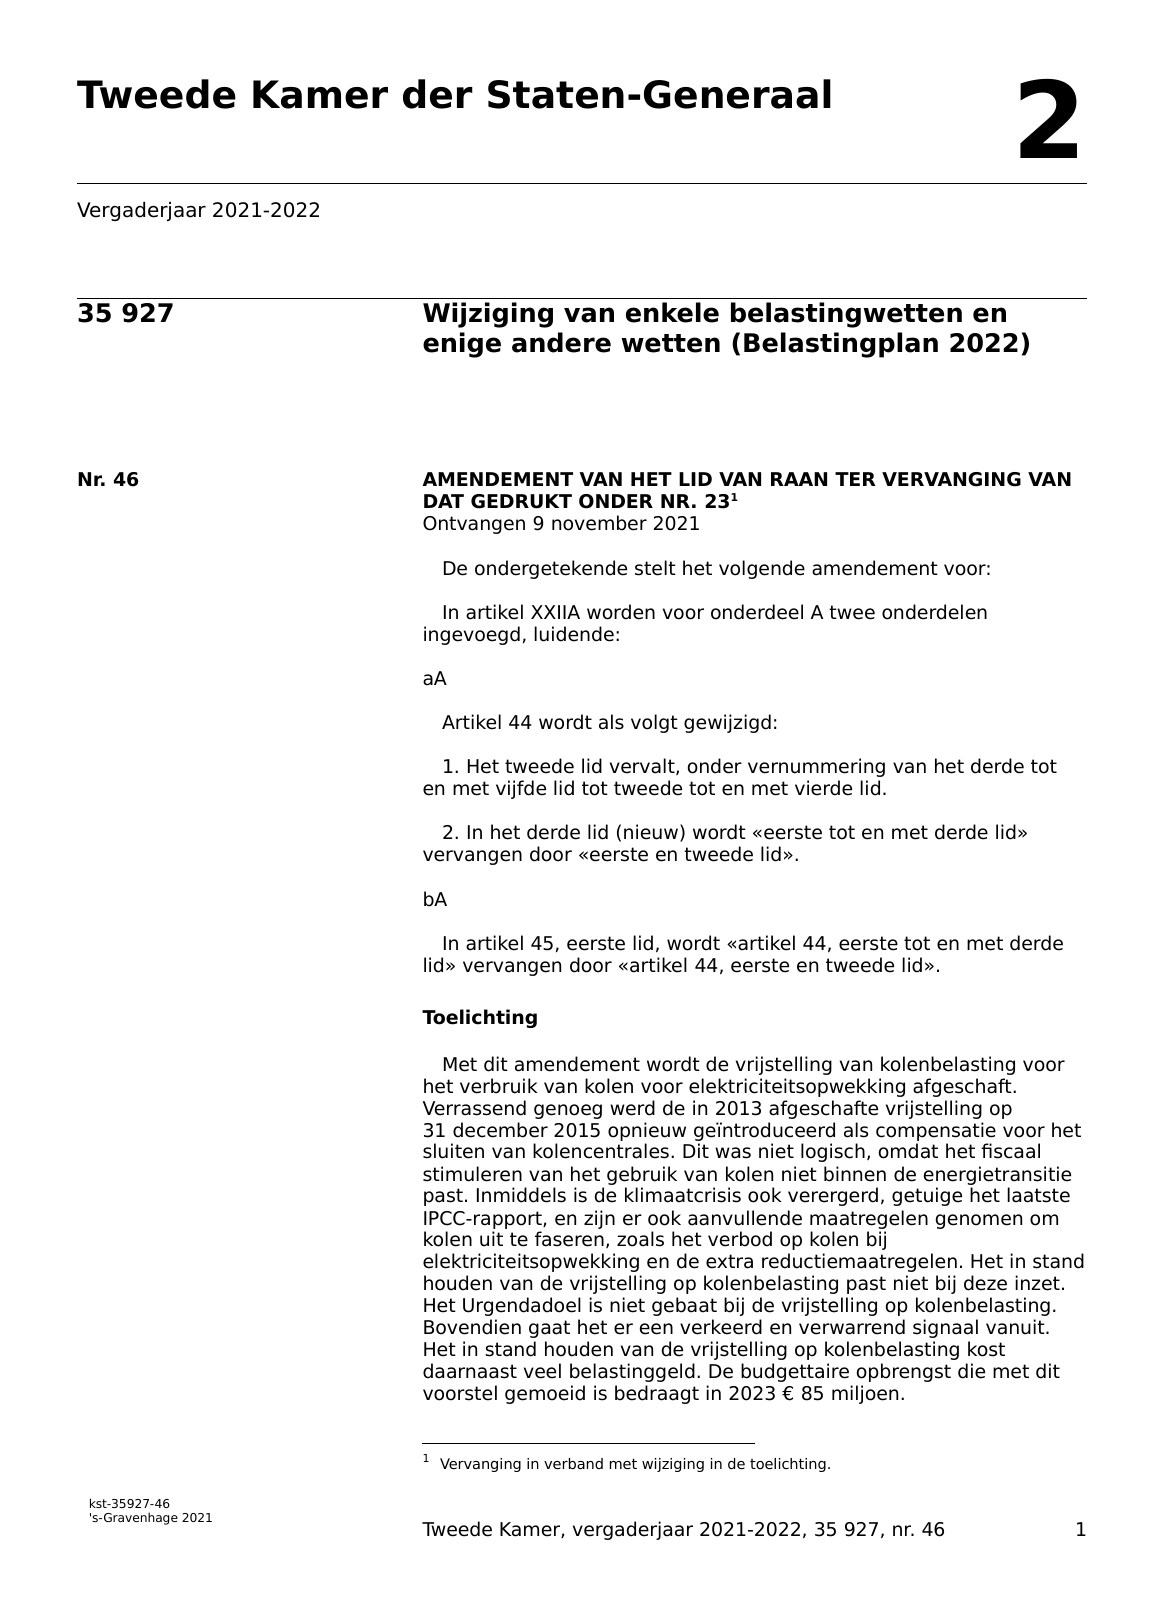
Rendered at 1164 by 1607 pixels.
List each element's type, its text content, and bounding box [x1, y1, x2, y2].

text Met dit amendement wordt de vrijstelling van kolenbelasting voor het verbruik van kolen voor elektriciteitsopwekking afgeschaft. Verrassend genoeg werd de in 2013 afgeschafte vrijstelling op 31 december 2015 opnieuw geïntroduceerd als compensatie voor het sluiten van kolencentrales. Dit was niet logisch, omdat het fiscaal stimuleren van het gebruik van kolen niet binnen de energietransitie past. Inmiddels is de klimaatcrisis ook verergerd, getuige het laatste IPCC-rapport, en zijn er ook aanvullende maatregelen genomen om kolen uit te faseren, zoals het verbod op kolen bij elektriciteitsopwekking en de extra reductiemaatregelen. Het in stand houden van de vrijstelling op kolenbelasting past niet bij deze inzet. Het Urgendadoel is niet gebaat bij de vrijstelling op kolenbelasting. Bovendien gaat het er een verkeerd en verwarrend signaal vanuit. Het in stand houden van de vrijstelling op kolenbelasting kost daarnaast veel belastinggeld. De budgettaire opbrengst die met dit voorstel gemoeid is bedraagt in 2023 € 85 miljoen. [422, 1053, 1087, 1405]
subtitle Toelichting [422, 1007, 1087, 1028]
text 's-Gravenhage 2021 [88, 1511, 323, 1525]
subtitle Nr. 46 AMENDEMENT VAN HET LID VAN RAAN TER VERVANGING VAN DAT GEDRUKT ONDER NR. 23 [77, 469, 1087, 513]
text aA [422, 668, 1087, 690]
text In artikel 45, eerste lid, wordt «artikel 44, eerste tot en met derde lid» vervangen door «artikel 44, eerste en tweede lid». [422, 933, 1087, 977]
table_header Tweede Kamer der Staten-Generaal [77, 59, 886, 183]
text 1. Het tweede lid vervalt, onder vernummering van het derde tot en met vijfde lid tot tweede tot en met vierde lid. [422, 756, 1087, 800]
table_header 2 [886, 59, 1087, 183]
text Vervanging in verband met wijziging in de toelichting. [422, 1452, 1087, 1474]
text Artikel 44 wordt als volgt gewijzigd: [422, 712, 1087, 734]
text In artikel XXIIA worden voor onderdeel A twee onderdelen ingevoegd, luidende: [422, 602, 1087, 646]
text bA [422, 888, 1087, 910]
text Ontvangen 9 november 2021 [422, 513, 1087, 535]
text De ondergetekende stelt het volgende amendement voor: [422, 557, 1087, 579]
text kst-35927-46 [88, 1497, 323, 1511]
table_cell Vergaderjaar 2021-2022 [77, 184, 1087, 298]
subtitle 35 927 Wijziging van enkele belastingwetten en enige andere wetten (Belastingplan 2022) [77, 299, 1087, 358]
text 2. In het derde lid (nieuw) wordt «eerste tot en met derde lid» vervangen door «eerste en tweede lid». [422, 822, 1087, 866]
